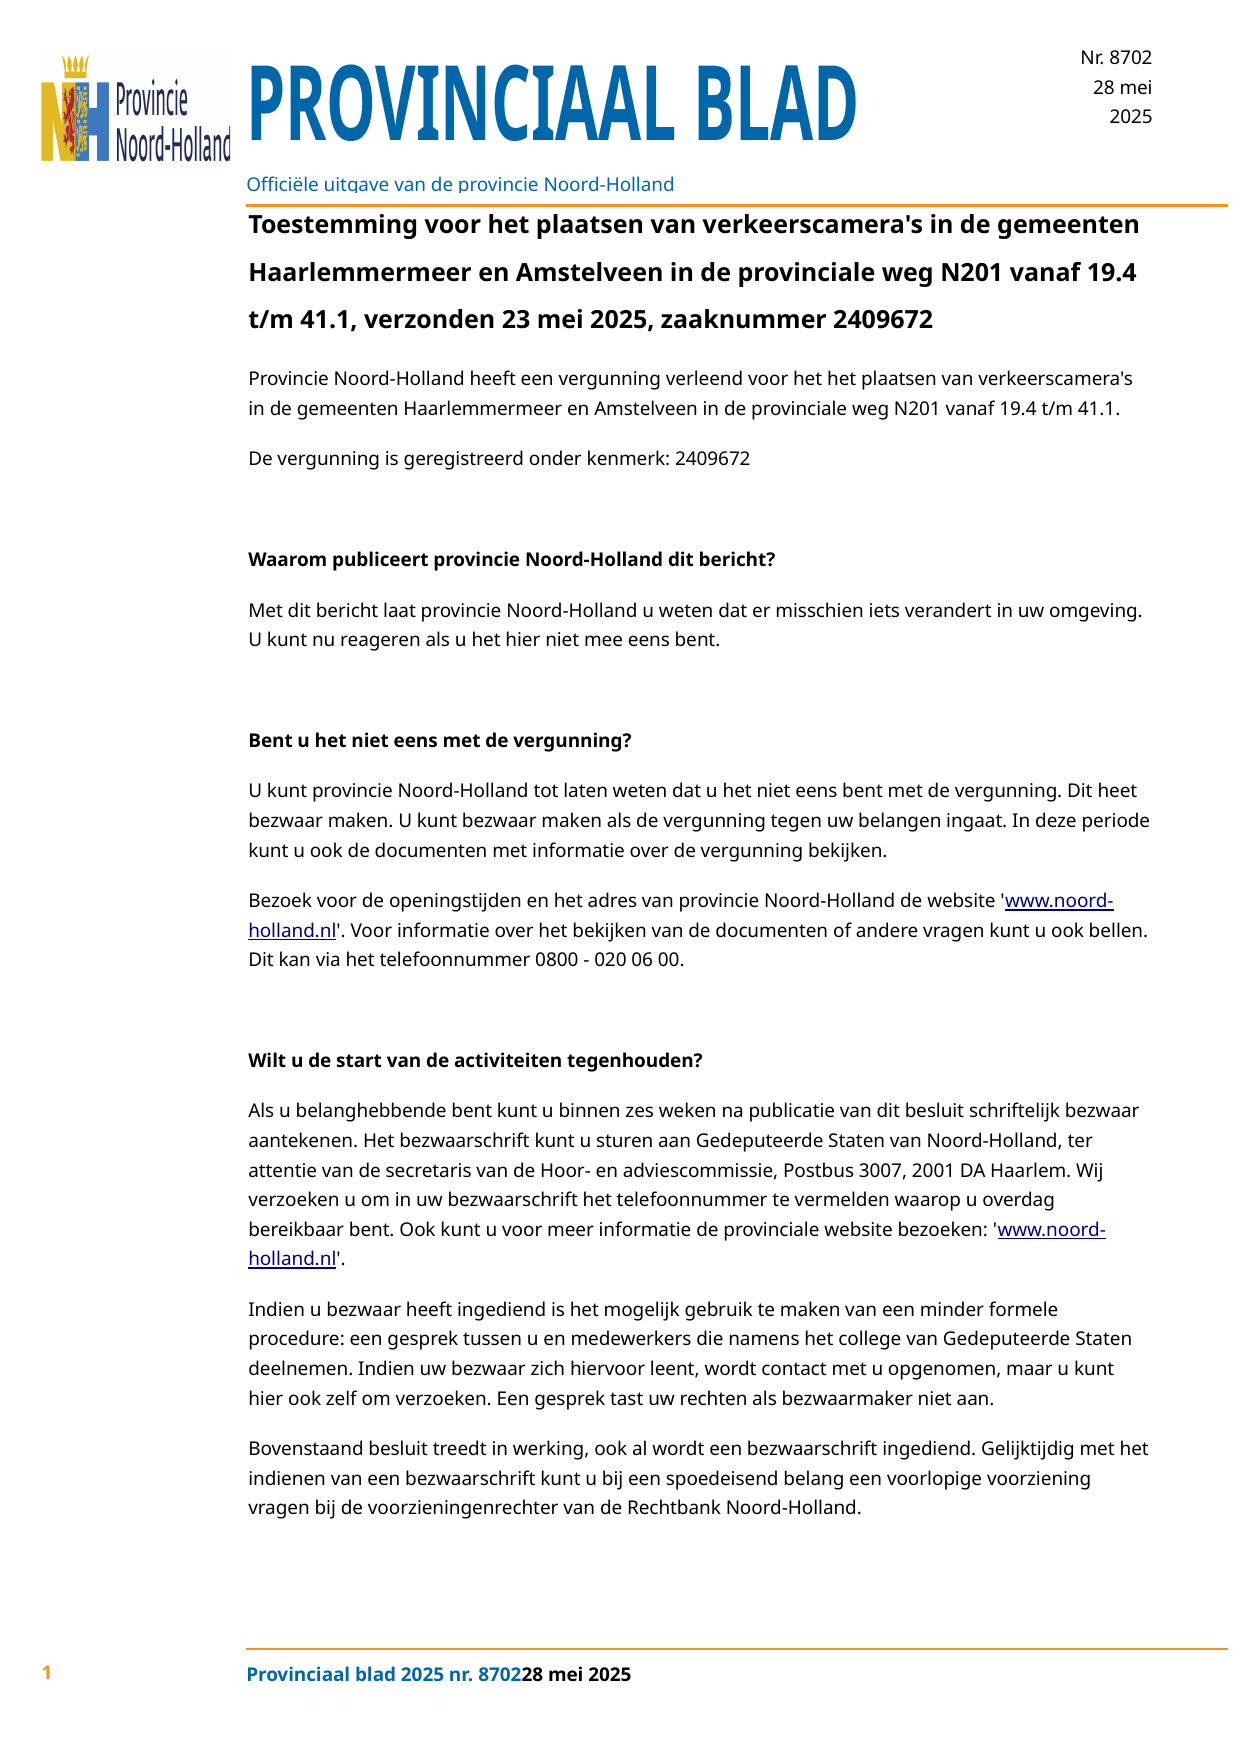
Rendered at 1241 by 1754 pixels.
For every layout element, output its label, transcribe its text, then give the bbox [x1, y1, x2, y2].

text Met dit bericht laat provincie Noord-Holland u weten dat er misschien iets verandert in uw omgeving. U kunt nu reageren als u het hier niet mee eens bent. [248, 597, 1152, 652]
text Waarom publiceert provincie Noord-Holland dit bericht? [248, 546, 1152, 572]
picture [41, 47, 231, 172]
text Wilt u de start van de activiteiten tegenhouden? [248, 1047, 1152, 1073]
text U kunt provincie Noord-Holland tot laten weten dat u het niet eens bent met de vergunning. Dit heet bezwaar maken. U kunt bezwaar maken als de vergunning tegen uw belangen ingaat. In deze periode kunt u ook de documenten met informatie over de vergunning bekijken. [248, 778, 1152, 862]
text Indien u bezwaar heeft ingediend is het mogelijk gebruik te maken van een minder formele procedure: een gesprek tussen u en medewerkers die namens het college van Gedeputeerde Staten deelnemen. Indien uw bezwaar zich hiervoor leent, wordt contact met u opgenomen, maar u kunt hier ook zelf om verzoeken. Een gesprek tast uw rechten als bezwaarmaker niet aan. [248, 1296, 1152, 1410]
text Als u belanghebbende bent kunt u binnen zes weken na publicatie van dit besluit schriftelijk bezwaar aantekenen. Het bezwaarschrift kunt u sturen aan Gedeputeerde Staten van Noord-Holland, ter attentie van de secretaris van de Hoor- en adviescommissie, Postbus 3007, 2001 DA Haarlem. Wij verzoeken u om in uw bezwaarschrift het telefoonnummer te vermelden waarop u overdag bereikbaar bent. Ook kunt u voor meer informatie de provinciale website bezoeken: 'www.noord-holland.nl'. [248, 1098, 1152, 1271]
text Toestemming voor het plaatsen van verkeerscamera's in de gemeenten Haarlemmermeer en Amstelveen in de provinciale weg N201 vanaf 19.4 t/m 41.1, verzonden 23 mei 2025, zaaknummer 2409672 [248, 207, 1152, 336]
text Bezoek voor de openingstijden en het adres van provincie Noord-Holland de website 'www.noord-holland.nl'. Voor informatie over het bekijken van de documenten of andere vragen kunt u ook bellen. Dit kan via het telefoonnummer 0800 - 020 06 00. [248, 887, 1152, 972]
text Bovenstaand besluit treedt in werking, ook al wordt een bezwaarschrift ingediend. Gelijktijdig met het indienen van een bezwaarschrift kunt u bij een spoedeisend belang een voorlopige voorziening vragen bij de voorzieningenrechter van de Rechtbank Noord-Holland. [248, 1435, 1152, 1520]
text Bent u het niet eens met de vergunning? [248, 727, 1152, 753]
text De vergunning is geregistreerd onder kenmerk: 2409672 [248, 446, 1152, 471]
text Provincie Noord-Holland heeft een vergunning verleend voor het het plaatsen van verkeerscamera's in de gemeenten Haarlemmermeer en Amstelveen in de provinciale weg N201 vanaf 19.4 t/m 41.1. [248, 366, 1152, 421]
